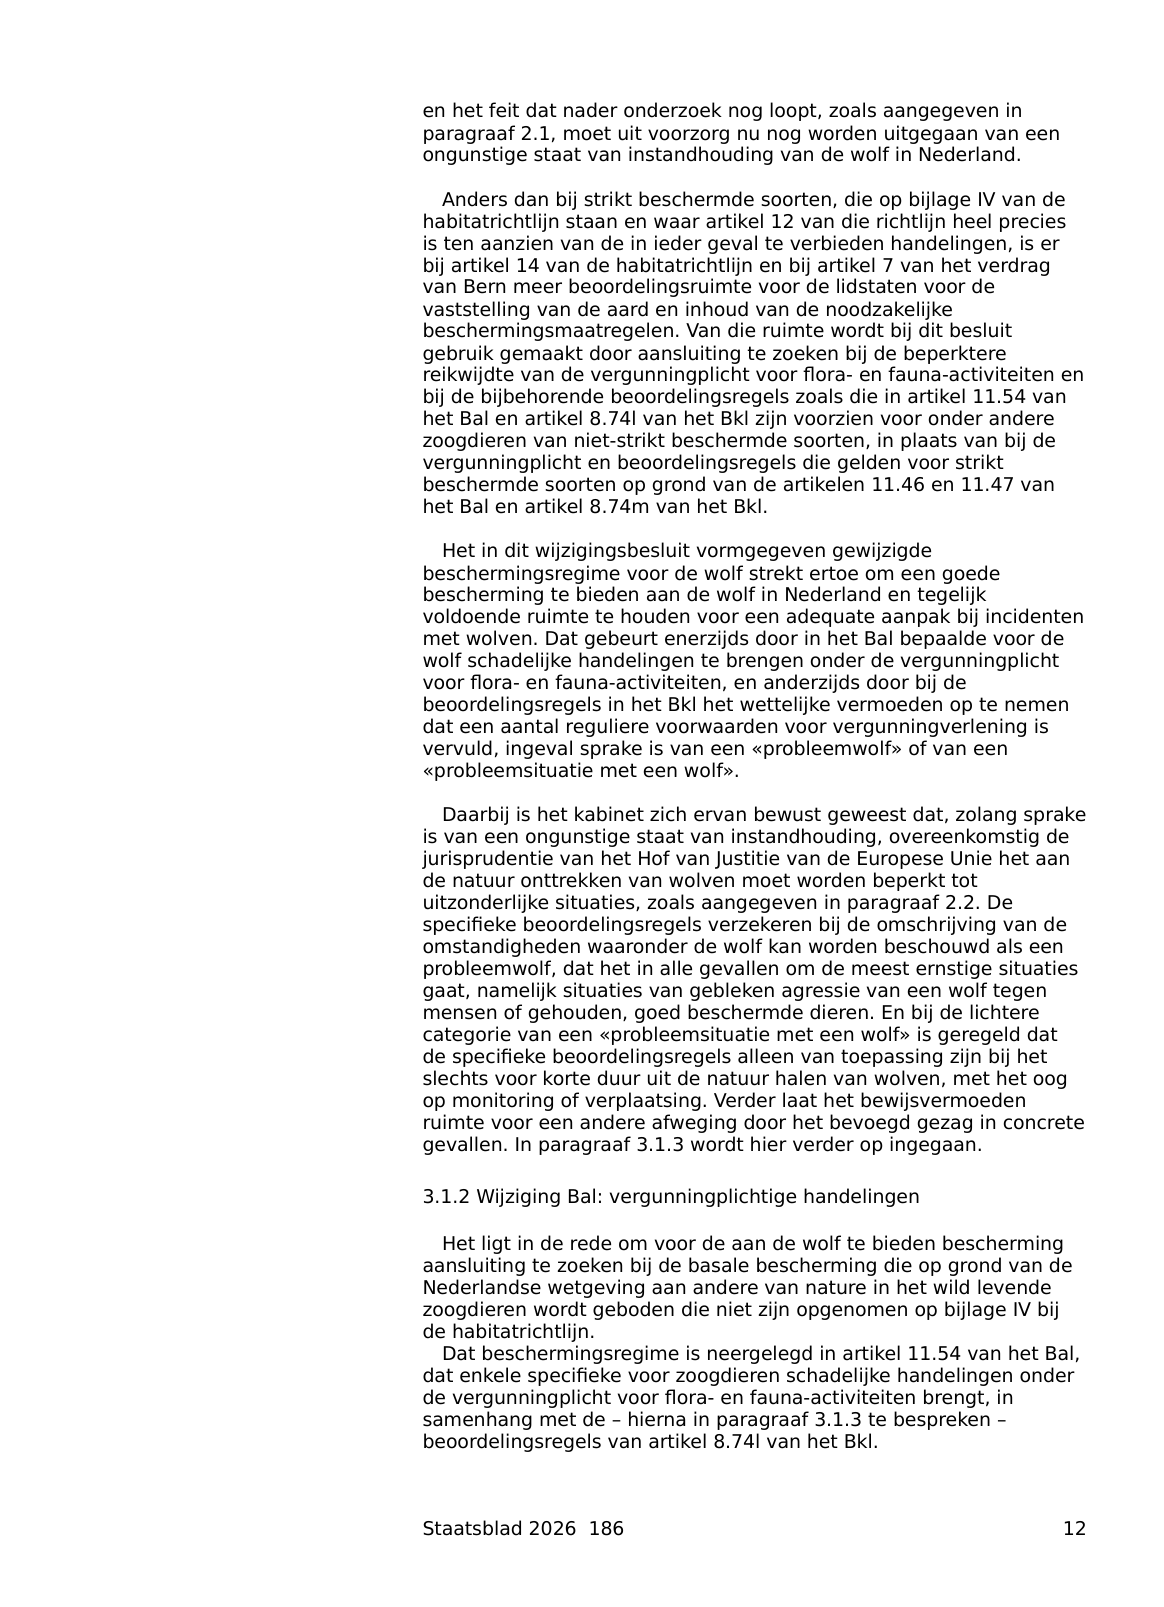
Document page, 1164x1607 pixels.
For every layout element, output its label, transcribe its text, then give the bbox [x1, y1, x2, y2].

subtitle 3.1.2 Wijziging Bal: vergunningplichtige handelingen [422, 1186, 1087, 1208]
text Dat beschermingsregime is neergelegd in artikel 11.54 van het Bal, dat enkele specifieke voor zoogdieren schadelijke handelingen onder de vergunningplicht voor flora- en fauna-activiteiten brengt, in samenhang met de – hierna in paragraaf 3.1.3 te bespreken – beoordelingsregels van artikel 8.74l van het Bkl. [422, 1343, 1087, 1453]
text Daarbij is het kabinet zich ervan bewust geweest dat, zolang sprake is van een ongunstige staat van instandhouding, overeenkomstig de jurisprudentie van het Hof van Justitie van de Europese Unie het aan de natuur onttrekken van wolven moet worden beperkt tot uitzonderlijke situaties, zoals aangegeven in paragraaf 2.2. De specifieke beoordelingsregels verzekeren bij de omschrijving van de omstandigheden waaronder de wolf kan worden beschouwd als een probleemwolf, dat het in alle gevallen om de meest ernstige situaties gaat, namelijk situaties van gebleken agressie van een wolf tegen mensen of gehouden, goed beschermde dieren. En bij de lichtere categorie van een «probleemsituatie met een wolf» is geregeld dat de specifieke beoordelingsregels alleen van toepassing zijn bij het slechts voor korte duur uit de natuur halen van wolven, met het oog op monitoring of verplaatsing. Verder laat het bewijsvermoeden ruimte voor een andere afweging door het bevoegd gezag in concrete gevallen. In paragraaf 3.1.3 wordt hier verder op ingegaan. [422, 804, 1087, 1156]
text Anders dan bij strikt beschermde soorten, die op bijlage IV van de habitatrichtlijn staan en waar artikel 12 van die richtlijn heel precies is ten aanzien van de in ieder geval te verbieden handelingen, is er bij artikel 14 van de habitatrichtlijn en bij artikel 7 van het verdrag van Bern meer beoordelingsruimte voor de lidstaten voor de vaststelling van de aard en inhoud van de noodzakelijke beschermingsmaatregelen. Van die ruimte wordt bij dit besluit gebruik gemaakt door aansluiting te zoeken bij de beperktere reikwijdte van de vergunningplicht voor flora- en fauna-activiteiten en bij de bijbehorende beoordelingsregels zoals die in artikel 11.54 van het Bal en artikel 8.74l van het Bkl zijn voorzien voor onder andere zoogdieren van niet-strikt beschermde soorten, in plaats van bij de vergunningplicht en beoordelingsregels die gelden voor strikt beschermde soorten op grond van de artikelen 11.46 en 11.47 van het Bal en artikel 8.74m van het Bkl. [422, 188, 1087, 518]
text en het feit dat nader onderzoek nog loopt, zoals aangegeven in paragraaf 2.1, moet uit voorzorg nu nog worden uitgegaan van een ongunstige staat van instandhouding van de wolf in Nederland. [422, 100, 1087, 166]
text Het ligt in de rede om voor de aan de wolf te bieden bescherming aansluiting te zoeken bij de basale bescherming die op grond van de Nederlandse wetgeving aan andere van nature in het wild levende zoogdieren wordt geboden die niet zijn opgenomen op bijlage IV bij de habitatrichtlijn. [422, 1233, 1087, 1343]
text Het in dit wijzigingsbesluit vormgegeven gewijzigde beschermingsregime voor de wolf strekt ertoe om een goede bescherming te bieden aan de wolf in Nederland en tegelijk voldoende ruimte te houden voor een adequate aanpak bij incidenten met wolven. Dat gebeurt enerzijds door in het Bal bepaalde voor de wolf schadelijke handelingen te brengen onder de vergunningplicht voor flora- en fauna-activiteiten, en anderzijds door bij de beoordelingsregels in het Bkl het wettelijke vermoeden op te nemen dat een aantal reguliere voorwaarden voor vergunningverlening is vervuld, ingeval sprake is van een «probleemwolf» of van een «probleemsituatie met een wolf». [422, 540, 1087, 782]
